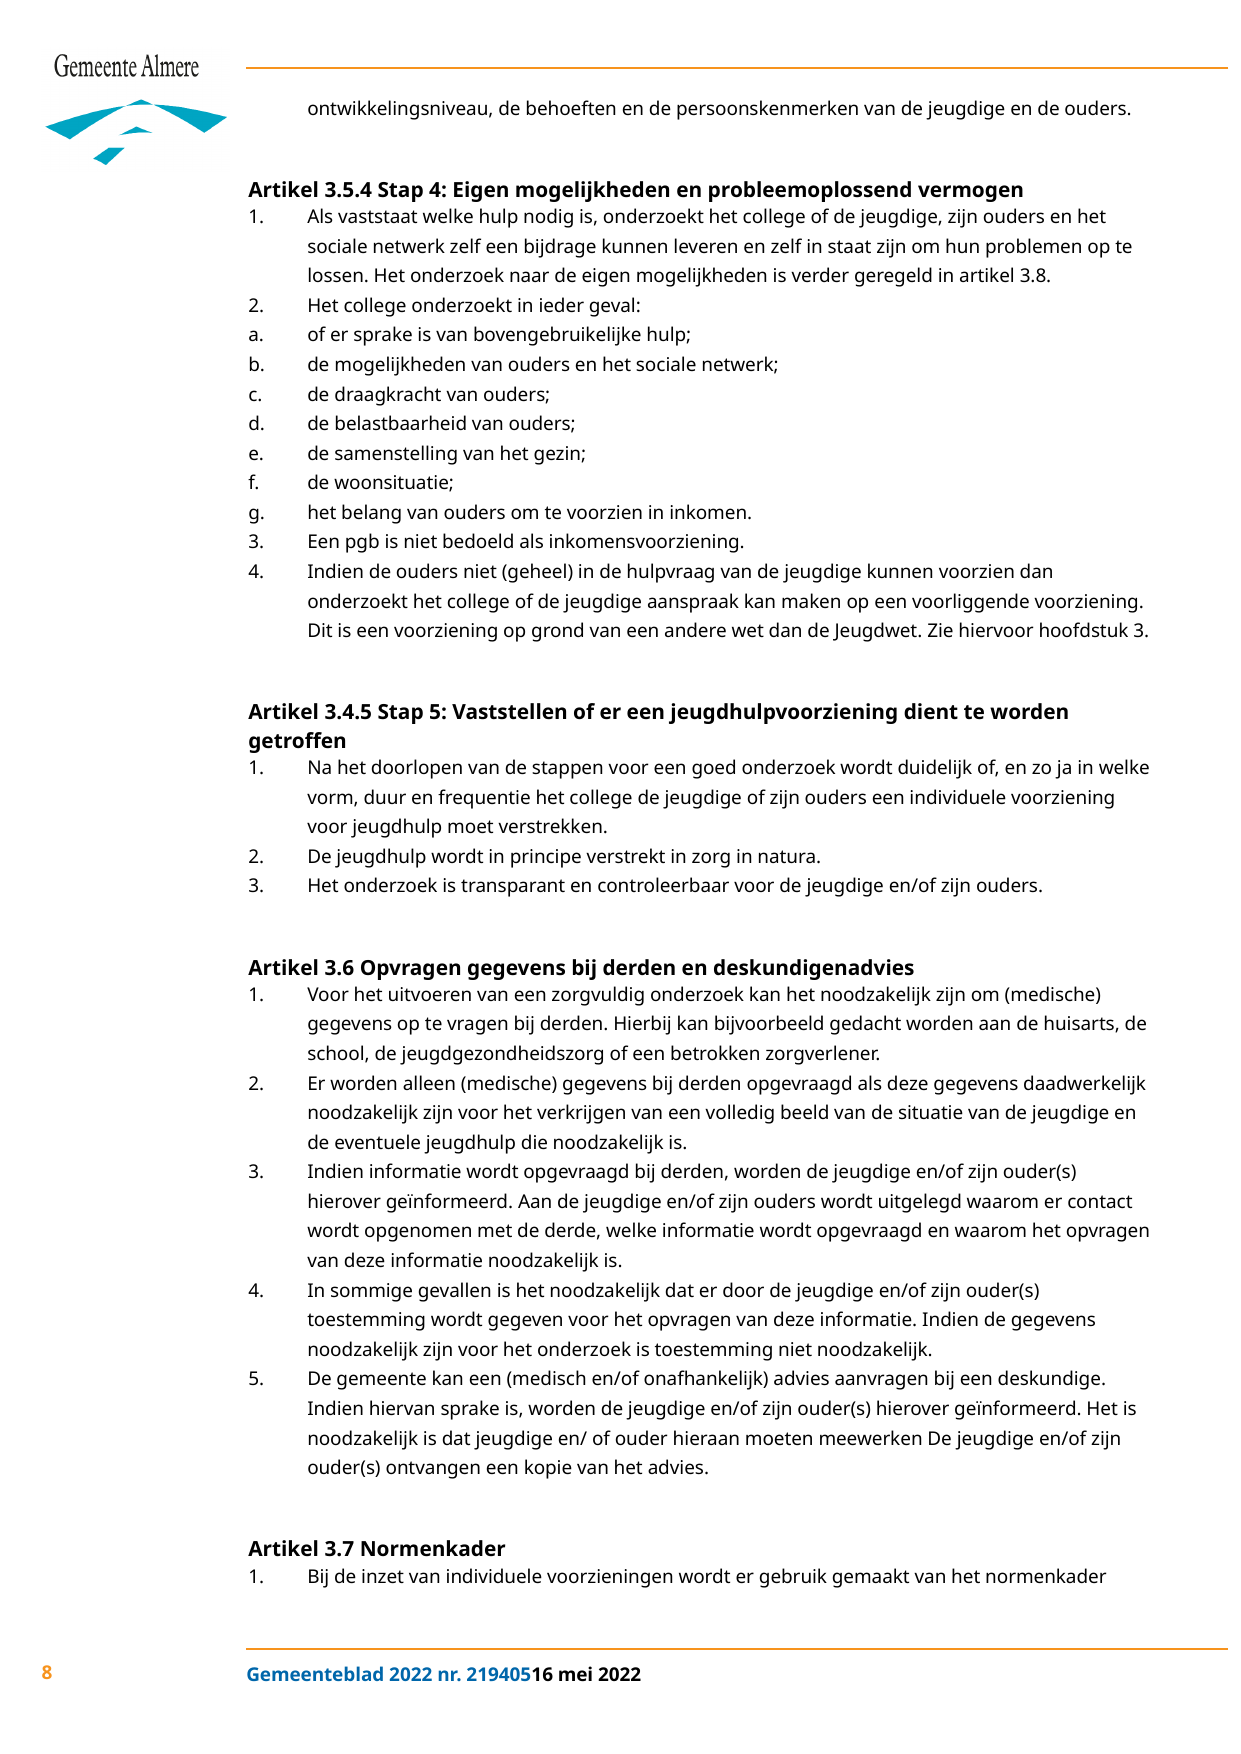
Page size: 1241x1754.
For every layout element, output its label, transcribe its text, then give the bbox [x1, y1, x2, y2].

list de belastbaarheid van ouders; [248, 410, 1152, 436]
list de mogelijkheden van ouders en het sociale netwerk; [248, 351, 1152, 377]
list Voor het uitvoeren van een zorgvuldig onderzoek kan het noodzakelijk zijn om (medische) gegevens op te vragen bij derden. Hierbij kan bijvoorbeeld gedacht worden aan de huisarts, de school, de jeugdgezondheidszorg of een betrokken zorgverlener. [248, 981, 1152, 1066]
list Het college onderzoekt in ieder geval: [248, 292, 1152, 318]
list het belang van ouders om te voorzien in inkomen. [248, 499, 1152, 525]
list Er worden alleen (medische) gegevens bij derden opgevraagd als deze gegevens daadwerkelijk noodzakelijk zijn voor het verkrijgen van een volledig beeld van de situatie van de jeugdige en de eventuele jeugdhulp die noodzakelijk is. [248, 1070, 1152, 1155]
list de draagkracht van ouders; [248, 381, 1152, 406]
text Artikel 3.7 Normenkader [248, 1534, 1152, 1563]
text Artikel 3.6 Opvragen gegevens bij derden en deskundigenadvies [248, 953, 1152, 981]
picture [41, 47, 231, 172]
list Bij de inzet van individuele voorzieningen wordt er gebruik gemaakt van het normenkader [248, 1563, 1152, 1588]
list De gemeente kan een (medisch en/of onafhankelijk) advies aanvragen bij een deskundige. Indien hiervan sprake is, worden de jeugdige en/of zijn ouder(s) hierover geïnformeerd. Het is noodzakelijk is dat jeugdige en/ of ouder hieraan moeten meewerken De jeugdige en/of zijn ouder(s) ontvangen een kopie van het advies. [248, 1366, 1152, 1480]
text Artikel 3.5.4 Stap 4: Eigen mogelijkheden en probleemoplossend vermogen [248, 175, 1152, 203]
list de woonsituatie; [248, 469, 1152, 495]
list Als vaststaat welke hulp nodig is, onderzoekt het college of de jeugdige, zijn ouders en het sociale netwerk zelf een bijdrage kunnen leveren en zelf in staat zijn om hun problemen op te lossen. Het onderzoek naar de eigen mogelijkheden is verder geregeld in artikel 3.8. [248, 203, 1152, 288]
list Een pgb is niet bedoeld als inkomensvoorziening. [248, 529, 1152, 554]
list of er sprake is van bovengebruikelijke hulp; [248, 322, 1152, 347]
list De jeugdhulp wordt in principe verstrekt in zorg in natura. [248, 843, 1152, 869]
list Het onderzoek is transparant en controleerbaar voor de jeugdige en/of zijn ouders. [248, 873, 1152, 898]
list Indien informatie wordt opgevraagd bij derden, worden de jeugdige en/of zijn ouder(s) hierover geïnformeerd. Aan de jeugdige en/of zijn ouders wordt uitgelegd waarom er contact wordt opgenomen met de derde, welke informatie wordt opgevraagd en waarom het opvragen van deze informatie noodzakelijk is. [248, 1158, 1152, 1273]
text Artikel 3.4.5 Stap 5: Vaststellen of er een jeugdhulpvoorziening dient te worden getroffen [248, 697, 1152, 754]
list Indien de ouders niet (geheel) in de hulpvraag van de jeugdige kunnen voorzien dan onderzoekt het college of de jeugdige aanspraak kan maken op een voorliggende voorziening. Dit is een voorziening op grond van een andere wet dan de Jeugdwet. Zie hiervoor hoofdstuk 3. [248, 558, 1152, 643]
list de samenstelling van het gezin; [248, 440, 1152, 466]
list Na het doorlopen van de stappen voor een goed onderzoek wordt duidelijk of, en zo ja in welke vorm, duur en frequentie het college de jeugdige of zijn ouders een individuele voorziening voor jeugdhulp moet verstrekken. [248, 754, 1152, 839]
list ontwikkelingsniveau, de behoeften en de persoonskenmerken van de jeugdige en de ouders. [248, 95, 1152, 121]
list In sommige gevallen is het noodzakelijk dat er door de jeugdige en/of zijn ouder(s) toestemming wordt gegeven voor het opvragen van deze informatie. Indien de gegevens noodzakelijk zijn voor het onderzoek is toestemming niet noodzakelijk. [248, 1277, 1152, 1362]
